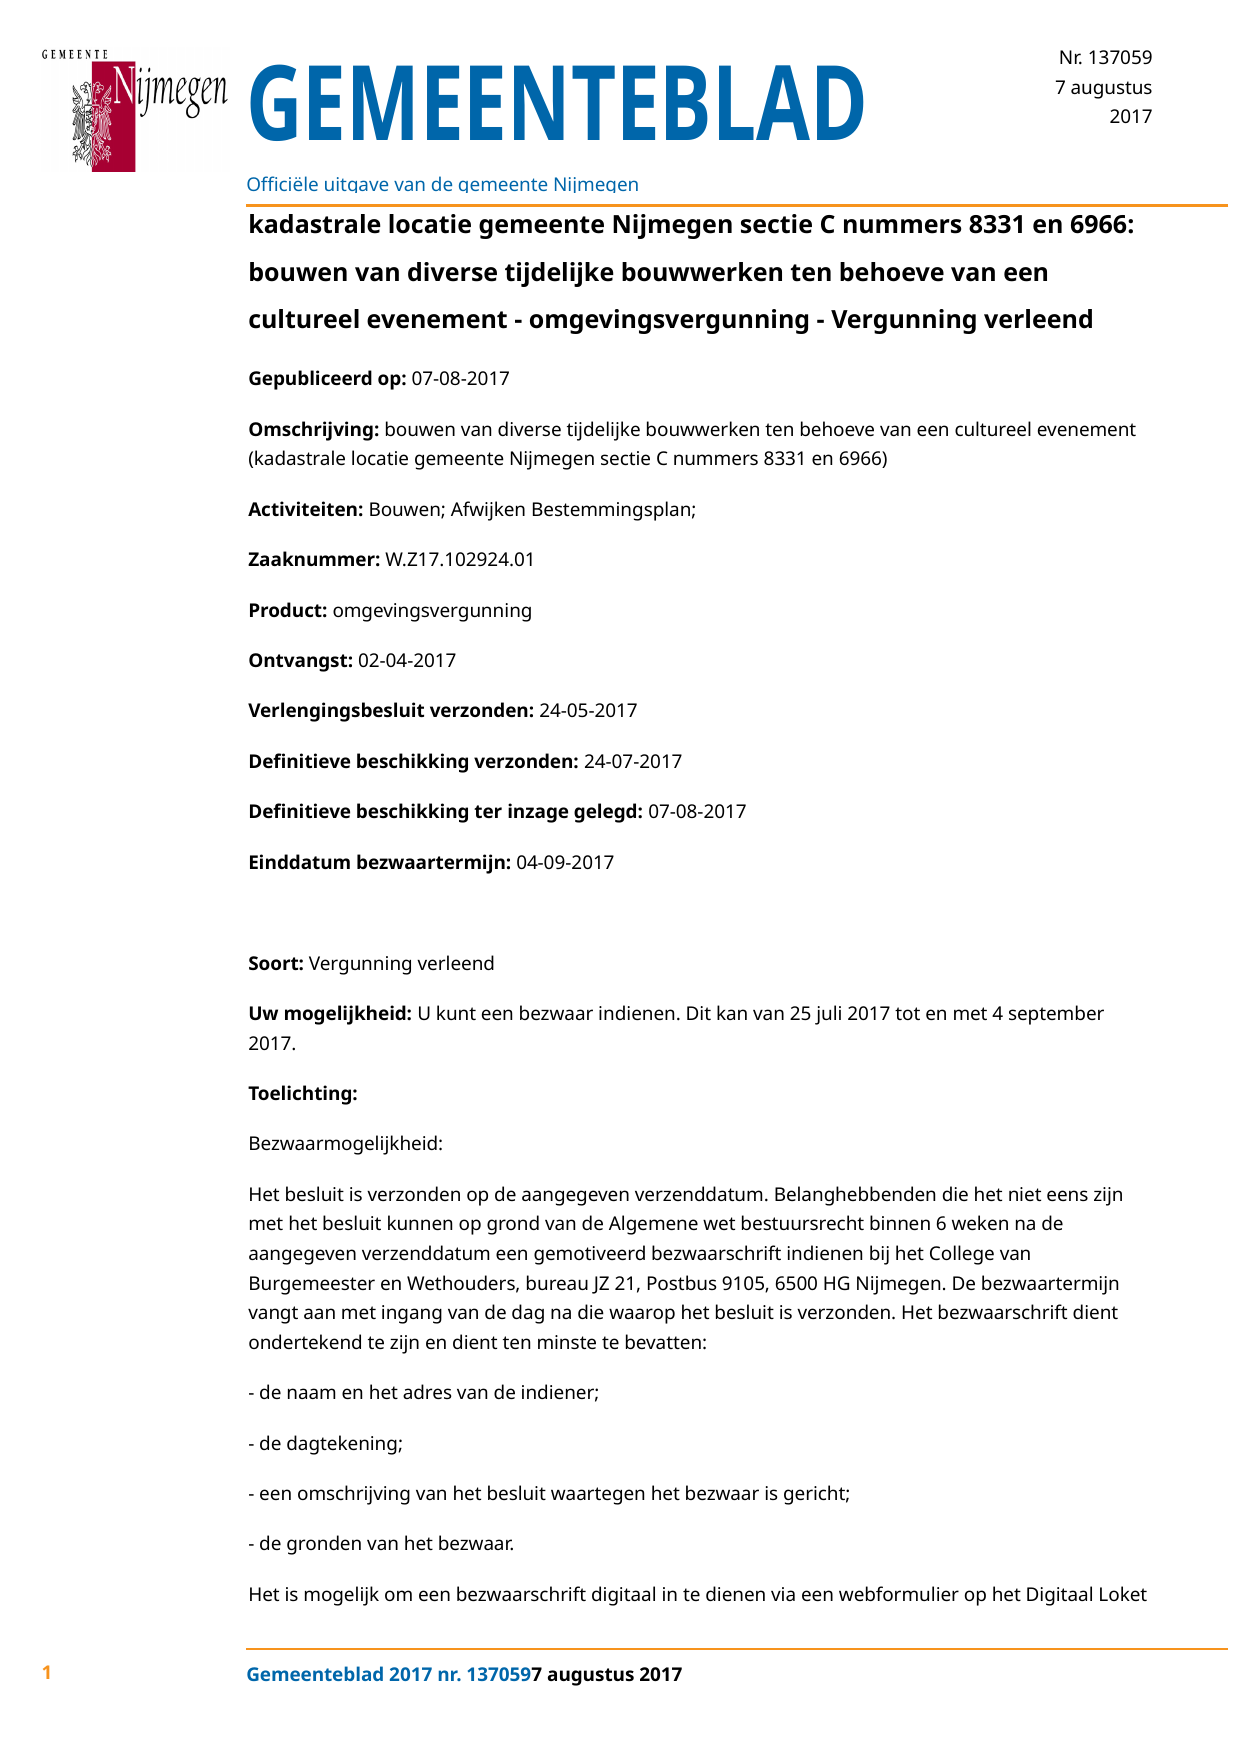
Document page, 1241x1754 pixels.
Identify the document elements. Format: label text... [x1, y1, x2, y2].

text Omschrijving: bouwen van diverse tijdelijke bouwwerken ten behoeve van een cultureel evenement (kadastrale locatie gemeente Nijmegen sectie C nummers 8331 en 6966) [248, 416, 1152, 471]
text Verlengingsbesluit verzonden: 24-05-2017 [248, 698, 1152, 723]
text Einddatum bezwaartermijn: 04-09-2017 [248, 849, 1152, 874]
text Uw mogelijkheid: U kunt een bezwaar indienen. Dit kan van 25 juli 2017 tot en met 4 september 2017. [248, 1000, 1152, 1055]
text Zaaknummer: W.Z17.102924.01 [248, 546, 1152, 572]
text Activiteiten: Bouwen; Afwijken Bestemmingsplan; [248, 496, 1152, 522]
text Definitieve beschikking ter inzage gelegd: 07-08-2017 [248, 798, 1152, 824]
text Gepubliceerd op: 07-08-2017 [248, 366, 1152, 391]
text Definitieve beschikking verzonden: 24-07-2017 [248, 748, 1152, 774]
text - de gronden van het bezwaar. [248, 1531, 1152, 1556]
picture [41, 47, 231, 172]
text - een omschrijving van het besluit waartegen het bezwaar is gericht; [248, 1480, 1152, 1506]
text Ontvangst: 02-04-2017 [248, 647, 1152, 673]
text Soort: Vergunning verleend [248, 950, 1152, 975]
text Het besluit is verzonden op de aangegeven verzenddatum. Belanghebbenden die het niet eens zijn met het besluit kunnen op grond van de Algemene wet bestuursrecht binnen 6 weken na de aangegeven verzenddatum een gemotiveerd bezwaarschrift indienen bij het College van Burgemeester en Wethouders, bureau JZ 21, Postbus 9105, 6500 HG Nijmegen. De bezwaartermijn vangt aan met ingang van de dag na die waarop het besluit is verzonden. Het bezwaarschrift dient ondertekend te zijn en dient ten minste te bevatten: [248, 1181, 1152, 1354]
text Het is mogelijk om een bezwaarschrift digitaal in te dienen via een webformulier op het Digitaal Loket [248, 1581, 1152, 1607]
text Bezwaarmogelijkheid: [248, 1131, 1152, 1156]
text kadastrale locatie gemeente Nijmegen sectie C nummers 8331 en 6966: bouwen van diverse tijdelijke bouwwerken ten behoeve van een cultureel evenement - omgevingsvergunning - Vergunning verleend [248, 207, 1152, 336]
text Product: omgevingsvergunning [248, 597, 1152, 622]
text - de dagtekening; [248, 1430, 1152, 1455]
text Toelichting: [248, 1080, 1152, 1106]
text - de naam en het adres van de indiener; [248, 1379, 1152, 1405]
